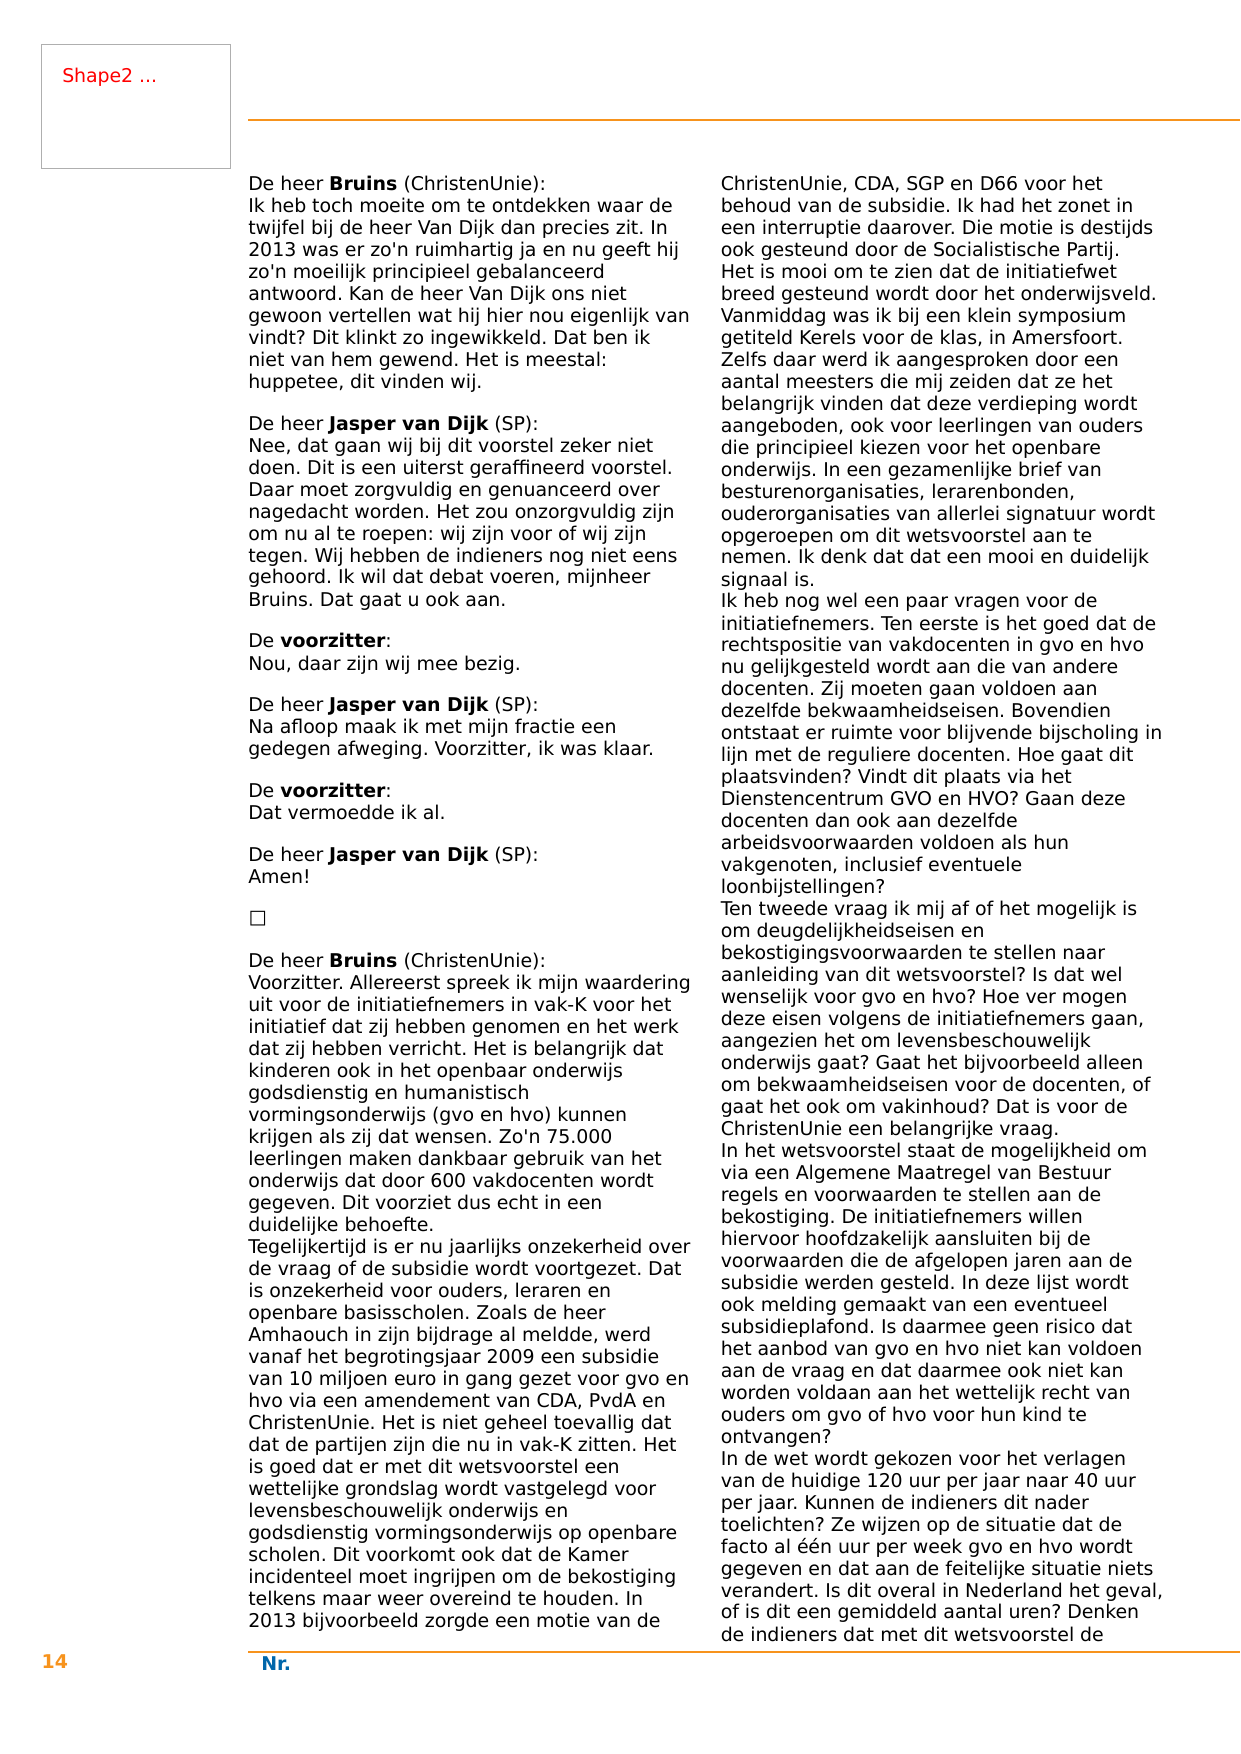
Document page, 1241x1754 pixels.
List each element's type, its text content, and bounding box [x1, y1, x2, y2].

text Ik heb toch moeite om te ontdekken waar de twijfel bij de heer Van Dijk dan precies zit. In 2013 was er zo'n ruimhartig ja en nu geeft hij zo'n moeilijk principieel gebalanceerd antwoord. Kan de heer Van Dijk ons niet gewoon vertellen wat hij hier nou eigenlijk van vindt? Dit klinkt zo ingewikkeld. Dat ben ik niet van hem gewend. Het is meestal: huppetee, dit vinden wij. [248, 195, 691, 393]
text Nou, daar zijn wij mee bezig. [248, 652, 691, 674]
text De heer Bruins (ChristenUnie): [248, 950, 691, 972]
text In de wet wordt gekozen voor het verlagen van de huidige 120 uur per jaar naar 40 uur per jaar. Kunnen de indieners dit nader toelichten? Ze wijzen op de situatie dat de facto al één uur per week gvo en hvo wordt gegeven en dat aan de feitelijke situatie niets verandert. Is dit overal in Nederland het geval, of is dit een gemiddeld aantal uren? Denken de indieners dat met dit wetsvoorstel de [721, 1448, 1163, 1645]
text Nee, dat gaan wij bij dit voorstel zeker niet doen. Dit is een uiterst geraffineerd voorstel. Daar moet zorgvuldig en genuanceerd over nagedacht worden. Het zou onzorgvuldig zijn om nu al te roepen: wij zijn voor of wij zijn tegen. Wij hebben de indieners nog niet eens gehoord. Ik wil dat debat voeren, mijnheer Bruins. Dat gaat u ook aan. [248, 434, 691, 610]
text Het is mooi om te zien dat de initiatiefwet breed gesteund wordt door het onderwijsveld. Vanmiddag was ik bij een klein symposium getiteld Kerels voor de klas, in Amersfoort. Zelfs daar werd ik aangesproken door een aantal meesters die mij zeiden dat ze het belangrijk vinden dat deze verdieping wordt aangeboden, ook voor leerlingen van ouders die principieel kiezen voor het openbare onderwijs. In een gezamenlijke brief van besturenorganisaties, lerarenbonden, ouderorganisaties van allerlei signatuur wordt opgeroepen om dit wetsvoorstel aan te nemen. Ik denk dat dat een mooi en duidelijk signaal is. [721, 261, 1163, 590]
text Ten tweede vraag ik mij af of het mogelijk is om deugdelijkheidseisen en bekostigingsvoorwaarden te stellen naar aanleiding van dit wetsvoorstel? Is dat wel wenselijk voor gvo en hvo? Hoe ver mogen deze eisen volgens de initiatiefnemers gaan, aangezien het om levensbeschouwelijk onderwijs gaat? Gaat het bijvoorbeeld alleen om bekwaamheidseisen voor de docenten, of gaat het ook om vakinhoud? Dat is voor de ChristenUnie een belangrijke vraag. [721, 898, 1163, 1140]
text De heer Jasper van Dijk (SP): [248, 844, 691, 866]
text Amen! [248, 866, 691, 888]
text In het wetsvoorstel staat de mogelijkheid om via een Algemene Maatregel van Bestuur regels en voorwaarden te stellen aan de bekostiging. De initiatiefnemers willen hiervoor hoofdzakelijk aansluiten bij de voorwaarden die de afgelopen jaren aan de subsidie werden gesteld. In deze lijst wordt ook melding gemaakt van een eventueel subsidieplafond. Is daarmee geen risico dat het aanbod van gvo en hvo niet kan voldoen aan de vraag en dat daarmee ook niet kan worden voldaan aan het wettelijk recht van ouders om gvo of hvo voor hun kind te ontvangen? [721, 1140, 1163, 1448]
text De heer Jasper van Dijk (SP): [248, 694, 691, 716]
text Dat vermoedde ik al. [248, 802, 691, 824]
text Voorzitter. Allereerst spreek ik mijn waardering uit voor de initiatiefnemers in vak-K voor het initiatief dat zij hebben genomen en het werk dat zij hebben verricht. Het is belangrijk dat kinderen ook in het openbaar onderwijs godsdienstig en humanistisch vormingsonderwijs (gvo en hvo) kunnen krijgen als zij dat wensen. Zo'n 75.000 leerlingen maken dankbaar gebruik van het onderwijs dat door 600 vakdocenten wordt gegeven. Dit voorziet dus echt in een duidelijke behoefte. [248, 972, 691, 1236]
text ChristenUnie, CDA, SGP en D66 voor het behoud van de subsidie. Ik had het zonet in een interruptie daarover. Die motie is destijds ook gesteund door de Socialistische Partij. [721, 173, 1163, 261]
text Na afloop maak ik met mijn fractie een gedegen afweging. Voorzitter, ik was klaar. [248, 716, 691, 760]
text De voorzitter: [248, 630, 691, 652]
text De voorzitter: [248, 780, 691, 802]
text Tegelijkertijd is er nu jaarlijks onzekerheid over de vraag of de subsidie wordt voortgezet. Dat is onzekerheid voor ouders, leraren en openbare basisscholen. Zoals de heer Amhaouch in zijn bijdrage al meldde, werd vanaf het begrotingsjaar 2009 een subsidie van 10 miljoen euro in gang gezet voor gvo en hvo via een amendement van CDA, PvdA en ChristenUnie. Het is niet geheel toevallig dat dat de partijen zijn die nu in vak-K zitten. Het is goed dat er met dit wetsvoorstel een wettelijke grondslag wordt vastgelegd voor levensbeschouwelijk onderwijs en godsdienstig vormingsonderwijs op openbare scholen. Dit voorkomt ook dat de Kamer incidenteel moet ingrijpen om de bekostiging telkens maar weer overeind te houden. In 2013 bijvoorbeeld zorgde een motie van de [248, 1236, 691, 1632]
text Ik heb nog wel een paar vragen voor de initiatiefnemers. Ten eerste is het goed dat de rechtspositie van vakdocenten in gvo en hvo nu gelijkgesteld wordt aan die van andere docenten. Zij moeten gaan voldoen aan dezelfde bekwaamheidseisen. Bovendien ontstaat er ruimte voor blijvende bijscholing in lijn met de reguliere docenten. Hoe gaat dit plaatsvinden? Vindt dit plaats via het Dienstencentrum GVO en HVO? Gaan deze docenten dan ook aan dezelfde arbeidsvoorwaarden voldoen als hun vakgenoten, inclusief eventuele loonbijstellingen? [721, 590, 1163, 898]
text De heer Jasper van Dijk (SP): [248, 413, 691, 434]
text De heer Bruins (ChristenUnie): [248, 173, 691, 195]
text ⬜ [248, 908, 691, 930]
